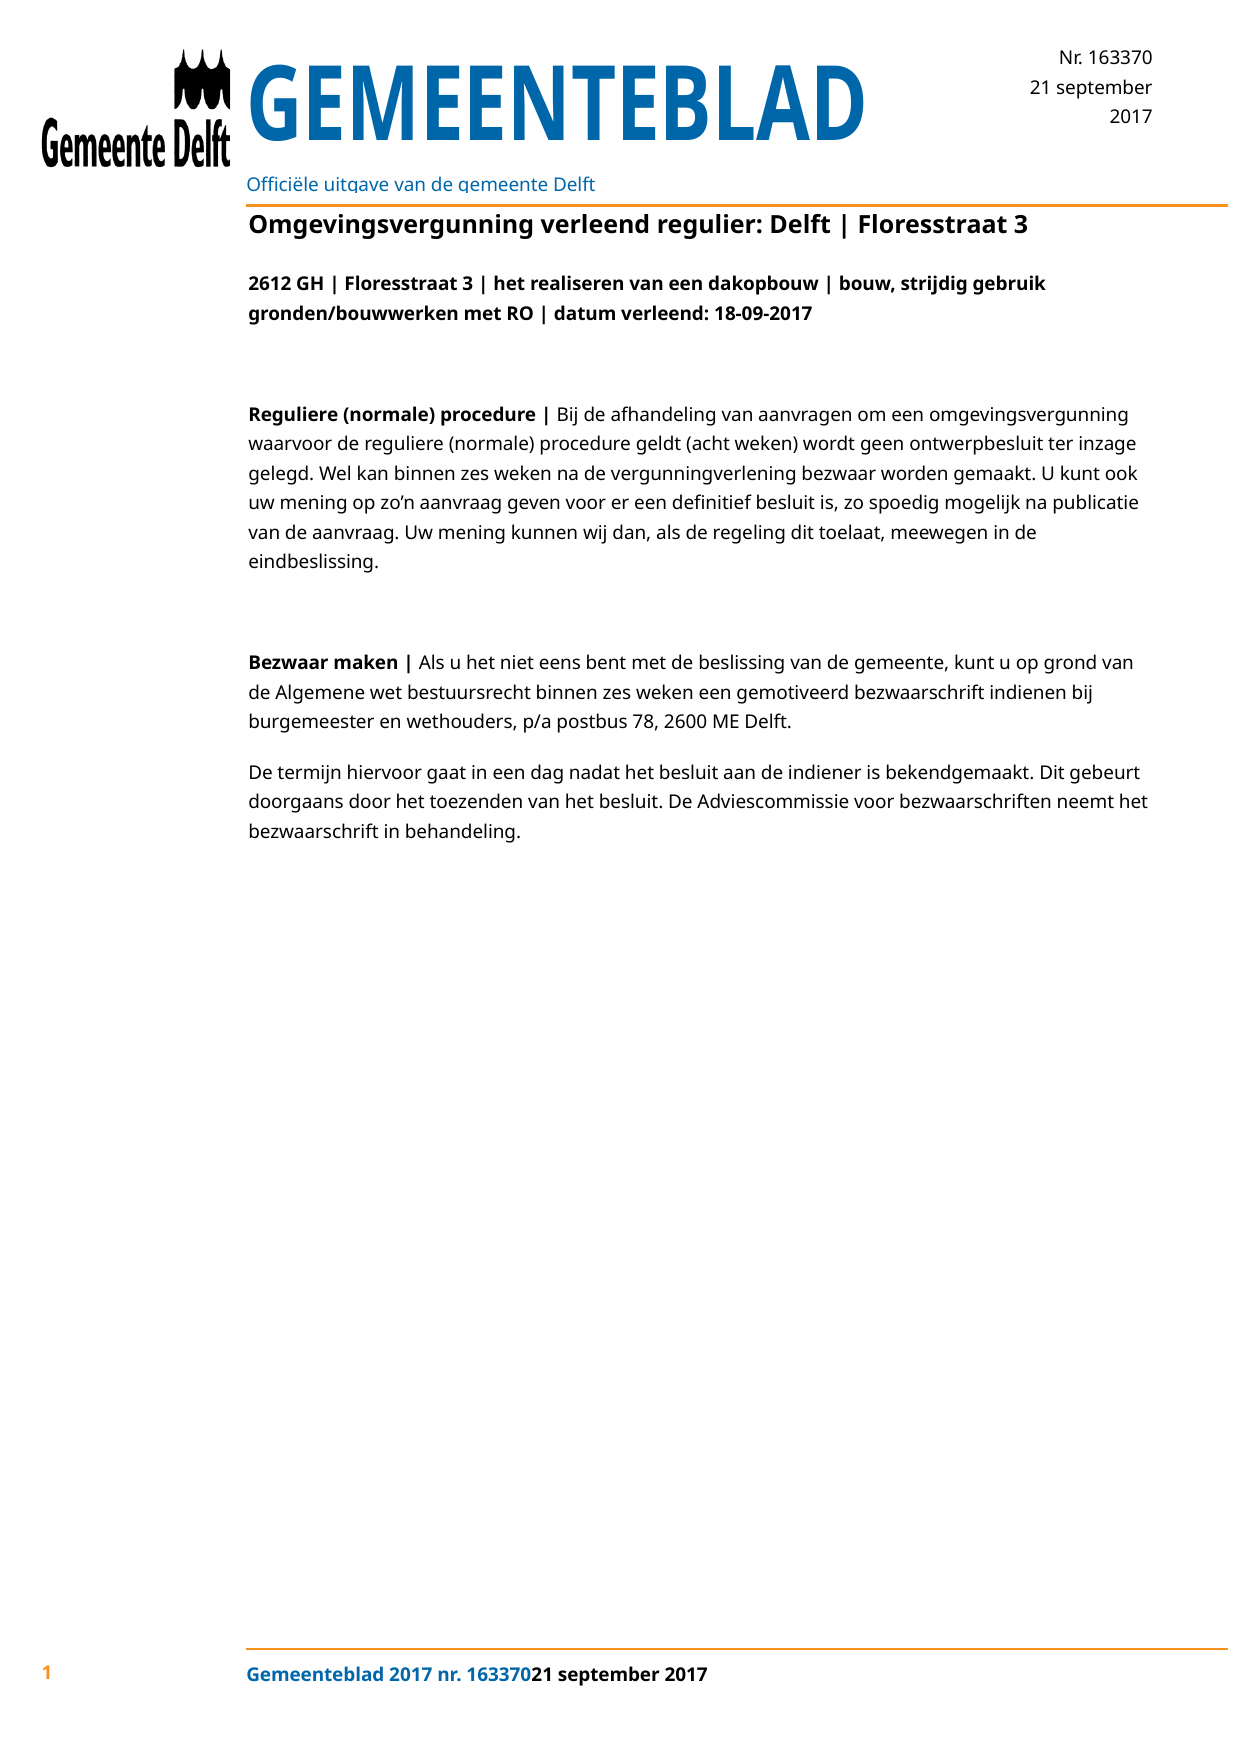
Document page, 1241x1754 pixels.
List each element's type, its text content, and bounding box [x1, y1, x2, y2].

text De termijn hiervoor gaat in een dag nadat het besluit aan de indiener is bekendgemaakt. Dit gebeurt doorgaans door het toezenden van het besluit. De Adviescommissie voor bezwaarschriften neemt het bezwaarschrift in behandeling. [248, 759, 1152, 844]
text 2612 GH | Floresstraat 3 | het realiseren van een dakopbouw | bouw, strijdig gebruik gronden/bouwwerken met RO | datum verleend: 18-09-2017 [248, 270, 1152, 326]
text Reguliere (normale) procedure | Bij de afhandeling van aanvragen om een omgevingsvergunning waarvoor de reguliere (normale) procedure geldt (acht weken) wordt geen ontwerpbesluit ter inzage gelegd. Wel kan binnen zes weken na de vergunningverlening bezwaar worden gemaakt. U kunt ook uw mening op zo’n aanvraag geven voor er een definitief besluit is, zo spoedig mogelijk na publicatie van de aanvraag. Uw mening kunnen wij dan, als de regeling dit toelaat, meewegen in de eindbeslissing. [248, 401, 1152, 574]
picture [41, 47, 231, 172]
text Bezwaar maken | Als u het niet eens bent met de beslissing van de gemeente, kunt u op grond van de Algemene wet bestuursrecht binnen zes weken een gemotiveerd bezwaarschrift indienen bij burgemeester en wethouders, p/a postbus 78, 2600 ME Delft. [248, 649, 1152, 734]
text Omgevingsvergunning verleend regulier: Delft | Floresstraat 3 [248, 207, 1152, 241]
